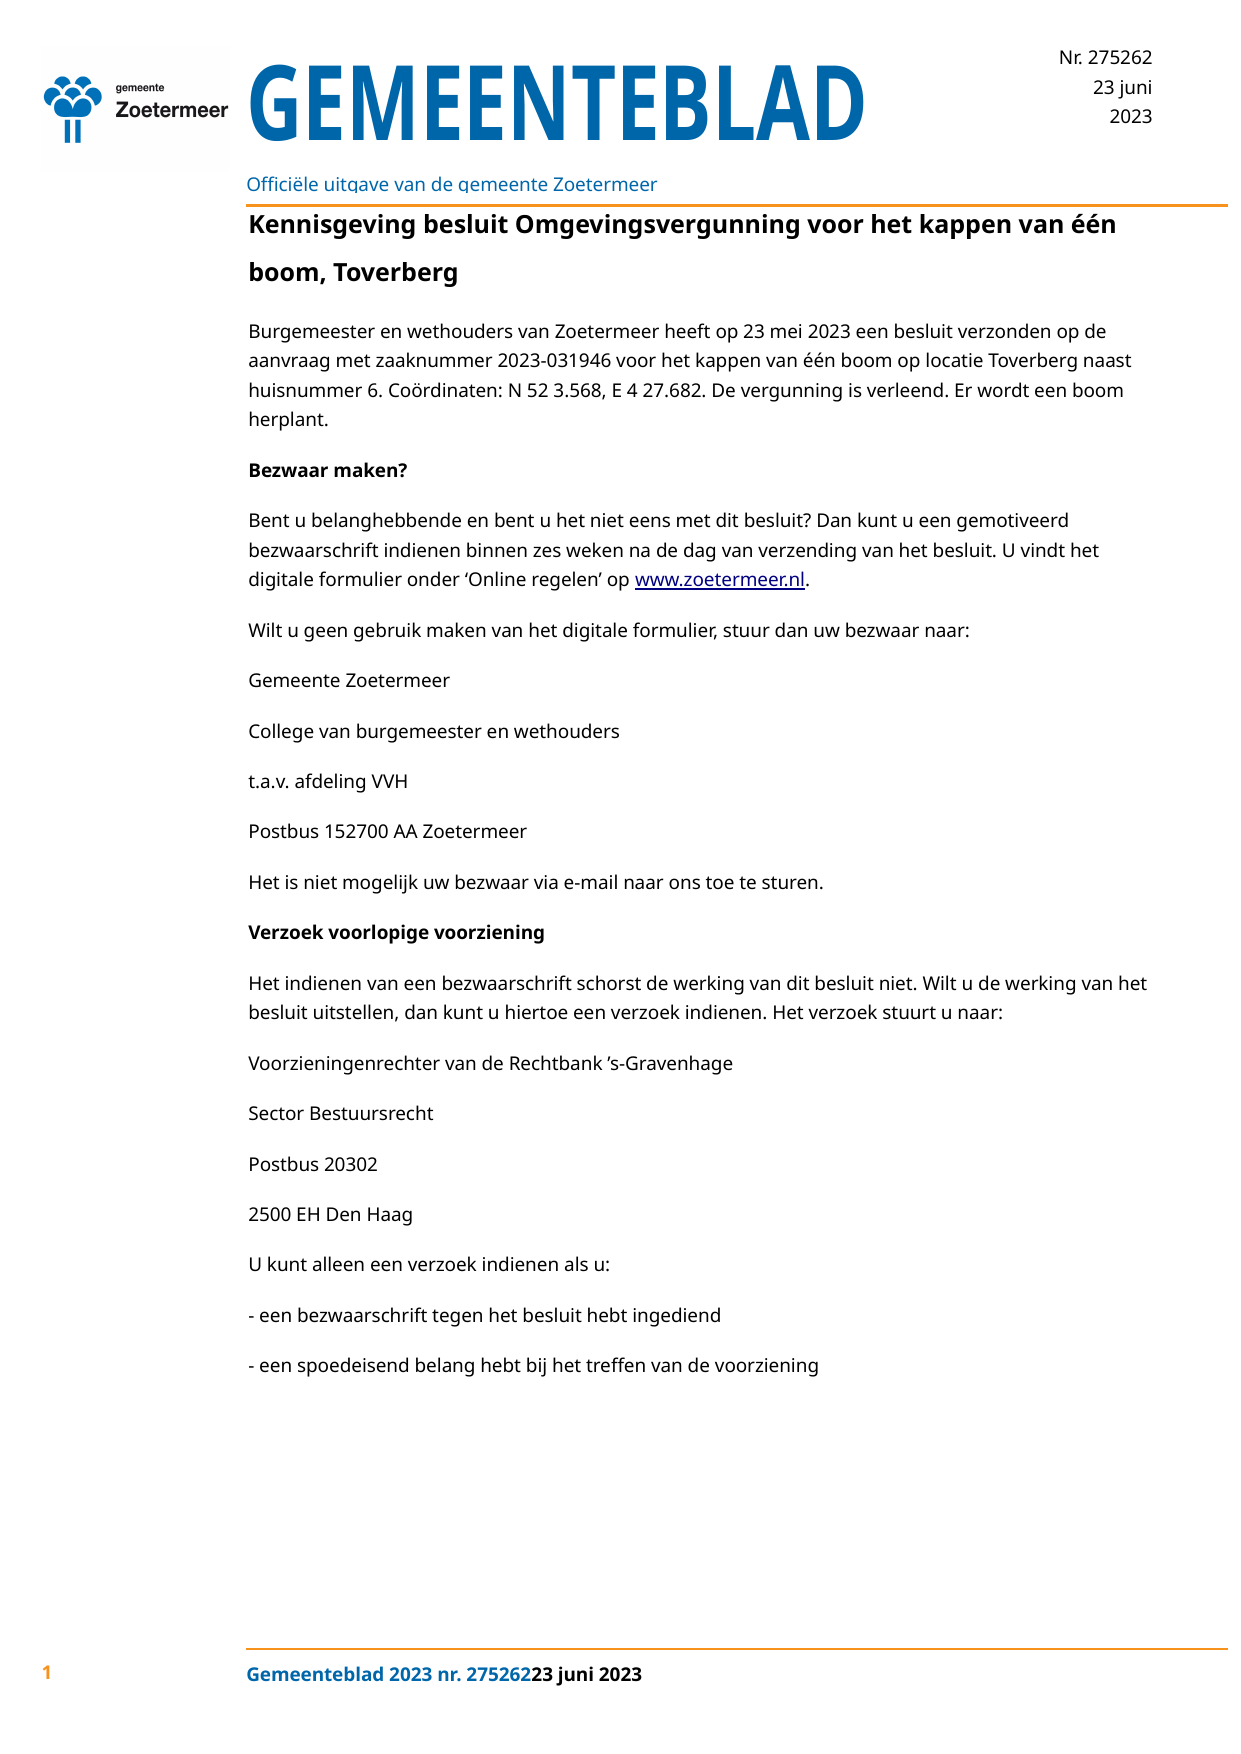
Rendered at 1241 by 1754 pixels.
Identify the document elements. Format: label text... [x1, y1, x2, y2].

text Postbus 152700 AA Zoetermeer [248, 819, 1152, 844]
text Het indienen van een bezwaarschrift schorst de werking van dit besluit niet. Wilt u de werking van het besluit uitstellen, dan kunt u hiertoe een verzoek indienen. Het verzoek stuurt u naar: [248, 970, 1152, 1025]
text Wilt u geen gebruik maken van het digitale formulier, stuur dan uw bezwaar naar: [248, 617, 1152, 643]
text - een spoedeisend belang hebt bij het treffen van de voorziening [248, 1352, 1152, 1378]
text Burgemeester en wethouders van Zoetermeer heeft op 23 mei 2023 een besluit verzonden op de aanvraag met zaaknummer 2023-031946 voor het kappen van één boom op locatie Toverberg naast huisnummer 6. Coördinaten: N 52 3.568, E 4 27.682. De vergunning is verleend. Er wordt een boom herplant. [248, 318, 1152, 432]
text t.a.v. afdeling VVH [248, 768, 1152, 794]
text 2500 EH Den Haag [248, 1201, 1152, 1227]
text Postbus 20302 [248, 1151, 1152, 1177]
text Sector Bestuursrecht [248, 1100, 1152, 1126]
text Verzoek voorlopige voorziening [248, 919, 1152, 945]
text Bezwaar maken? [248, 457, 1152, 483]
text College van burgemeester en wethouders [248, 718, 1152, 744]
text U kunt alleen een verzoek indienen als u: [248, 1252, 1152, 1277]
text - een bezwaarschrift tegen het besluit hebt ingediend [248, 1302, 1152, 1328]
picture [41, 47, 231, 172]
text Gemeente Zoetermeer [248, 667, 1152, 693]
text Kennisgeving besluit Omgevingsvergunning voor het kappen van één boom, Toverberg [248, 207, 1152, 288]
text Voorzieningenrechter van de Rechtbank ’s-Gravenhage [248, 1050, 1152, 1076]
text Het is niet mogelijk uw bezwaar via e-mail naar ons toe te sturen. [248, 869, 1152, 895]
text Bent u belanghebbende en bent u het niet eens met dit besluit? Dan kunt u een gemotiveerd bezwaarschrift indienen binnen zes weken na de dag van verzending van het besluit. U vindt het digitale formulier onder ‘Online regelen’ op www.zoetermeer.nl. [248, 507, 1152, 592]
